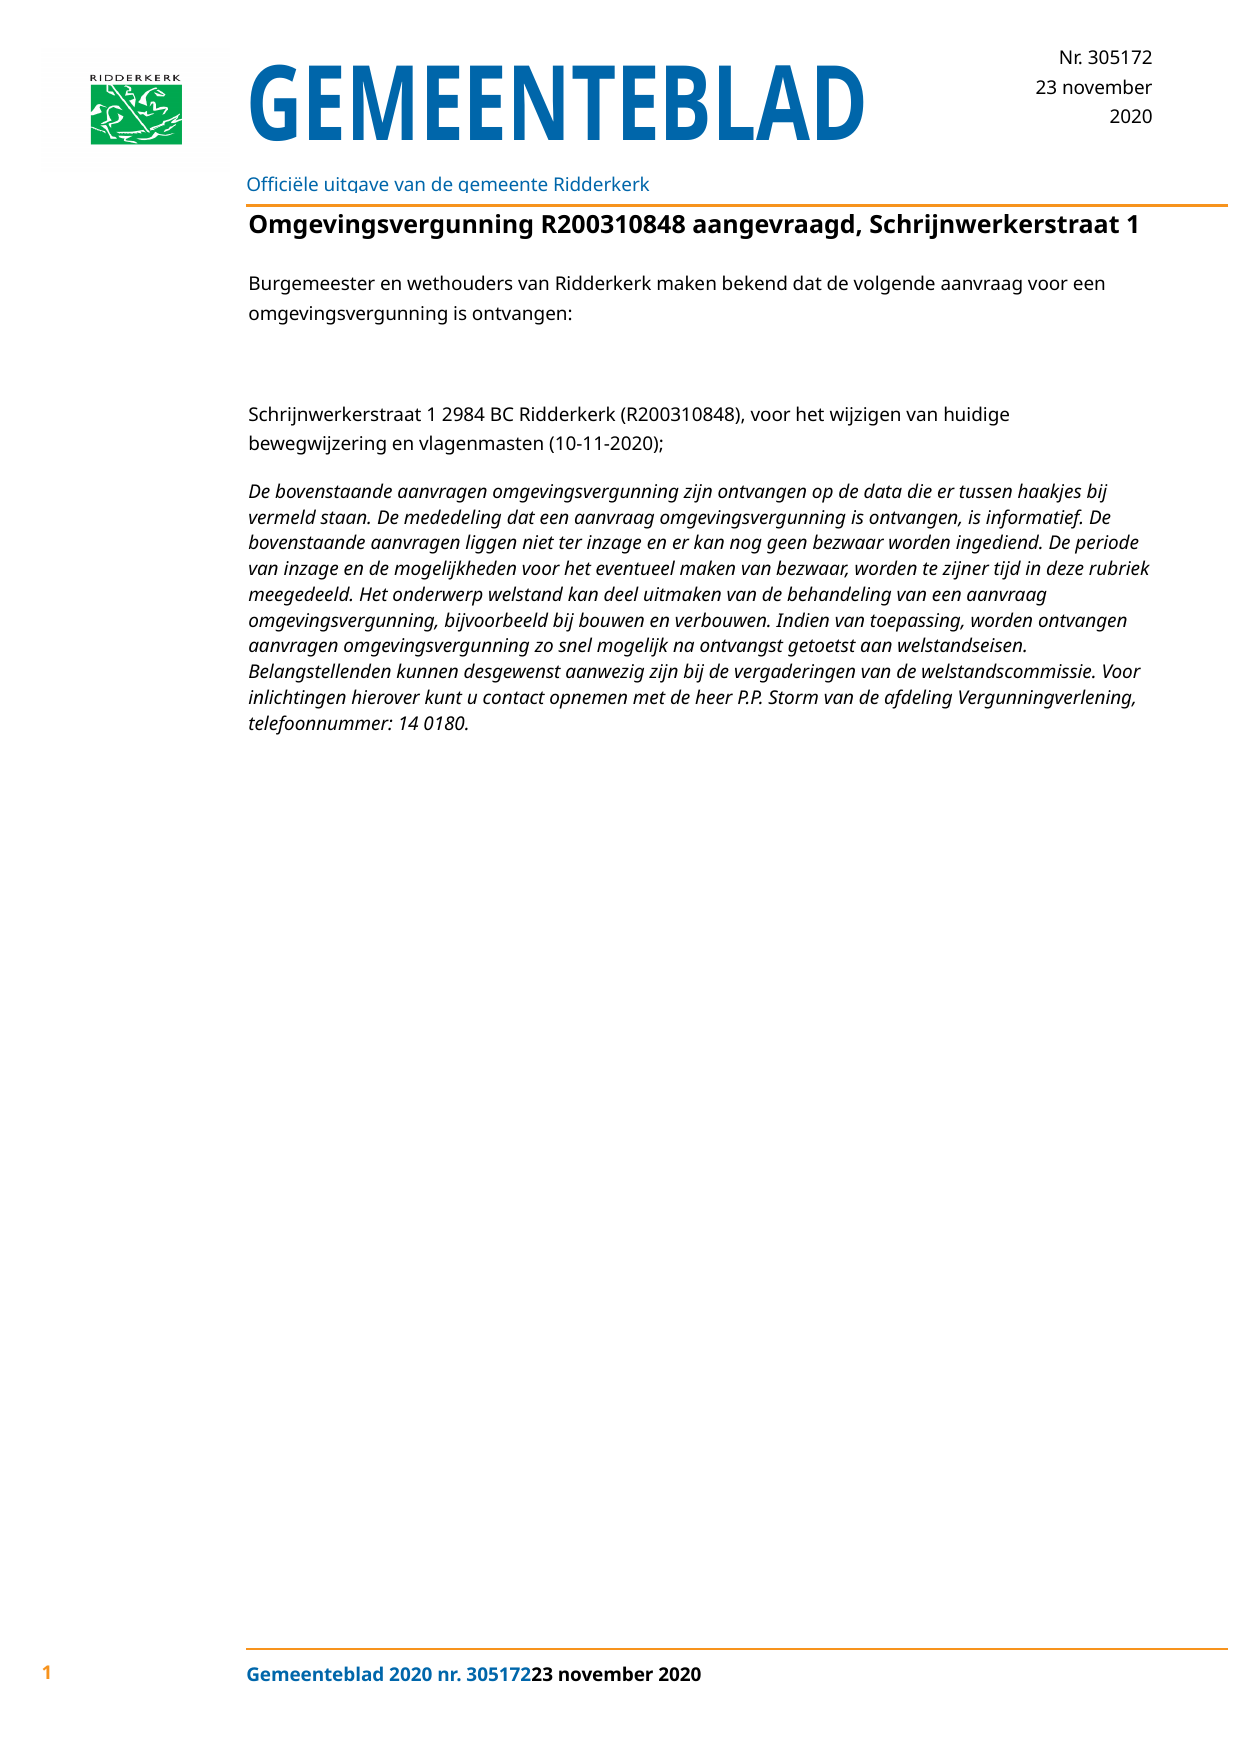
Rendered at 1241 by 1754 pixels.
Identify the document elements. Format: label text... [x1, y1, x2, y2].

picture [41, 47, 231, 172]
text De bovenstaande aanvragen omgevingsvergunning zijn ontvangen op de data die er tussen haakjes bij vermeld staan. De mededeling dat een aanvraag omgevingsvergunning is ontvangen, is informatief. De bovenstaande aanvragen liggen niet ter inzage en er kan nog geen bezwaar worden ingediend. De periode van inzage en de mogelijkheden voor het eventueel maken van bezwaar, worden te zijner tijd in deze rubriek meegedeeld. Het onderwerp welstand kan deel uitmaken van de behandeling van een aanvraag omgevingsvergunning, bijvoorbeeld bij bouwen en verbouwen. Indien van toepassing, worden ontvangen aanvragen omgevingsvergunning zo snel mogelijk na ontvangst getoetst aan welstandseisen. Belangstellenden kunnen desgewenst aanwezig zijn bij de vergaderingen van de welstandscommissie. Voor inlichtingen hierover kunt u contact opnemen met de heer P.P. Storm van de afdeling Vergunningverlening, telefoonnummer: 14 0180. [248, 478, 1152, 735]
text Omgevingsvergunning R200310848 aangevraagd, Schrijnwerkerstraat 1 [248, 207, 1152, 241]
text Burgemeester en wethouders van Ridderkerk maken bekend dat de volgende aanvraag voor een omgevingsvergunning is ontvangen: [248, 270, 1152, 326]
text Schrijnwerkerstraat 1 2984 BC Ridderkerk (R200310848), voor het wijzigen van huidige bewegwijzering en vlagenmasten (10-11-2020); [248, 401, 1152, 456]
